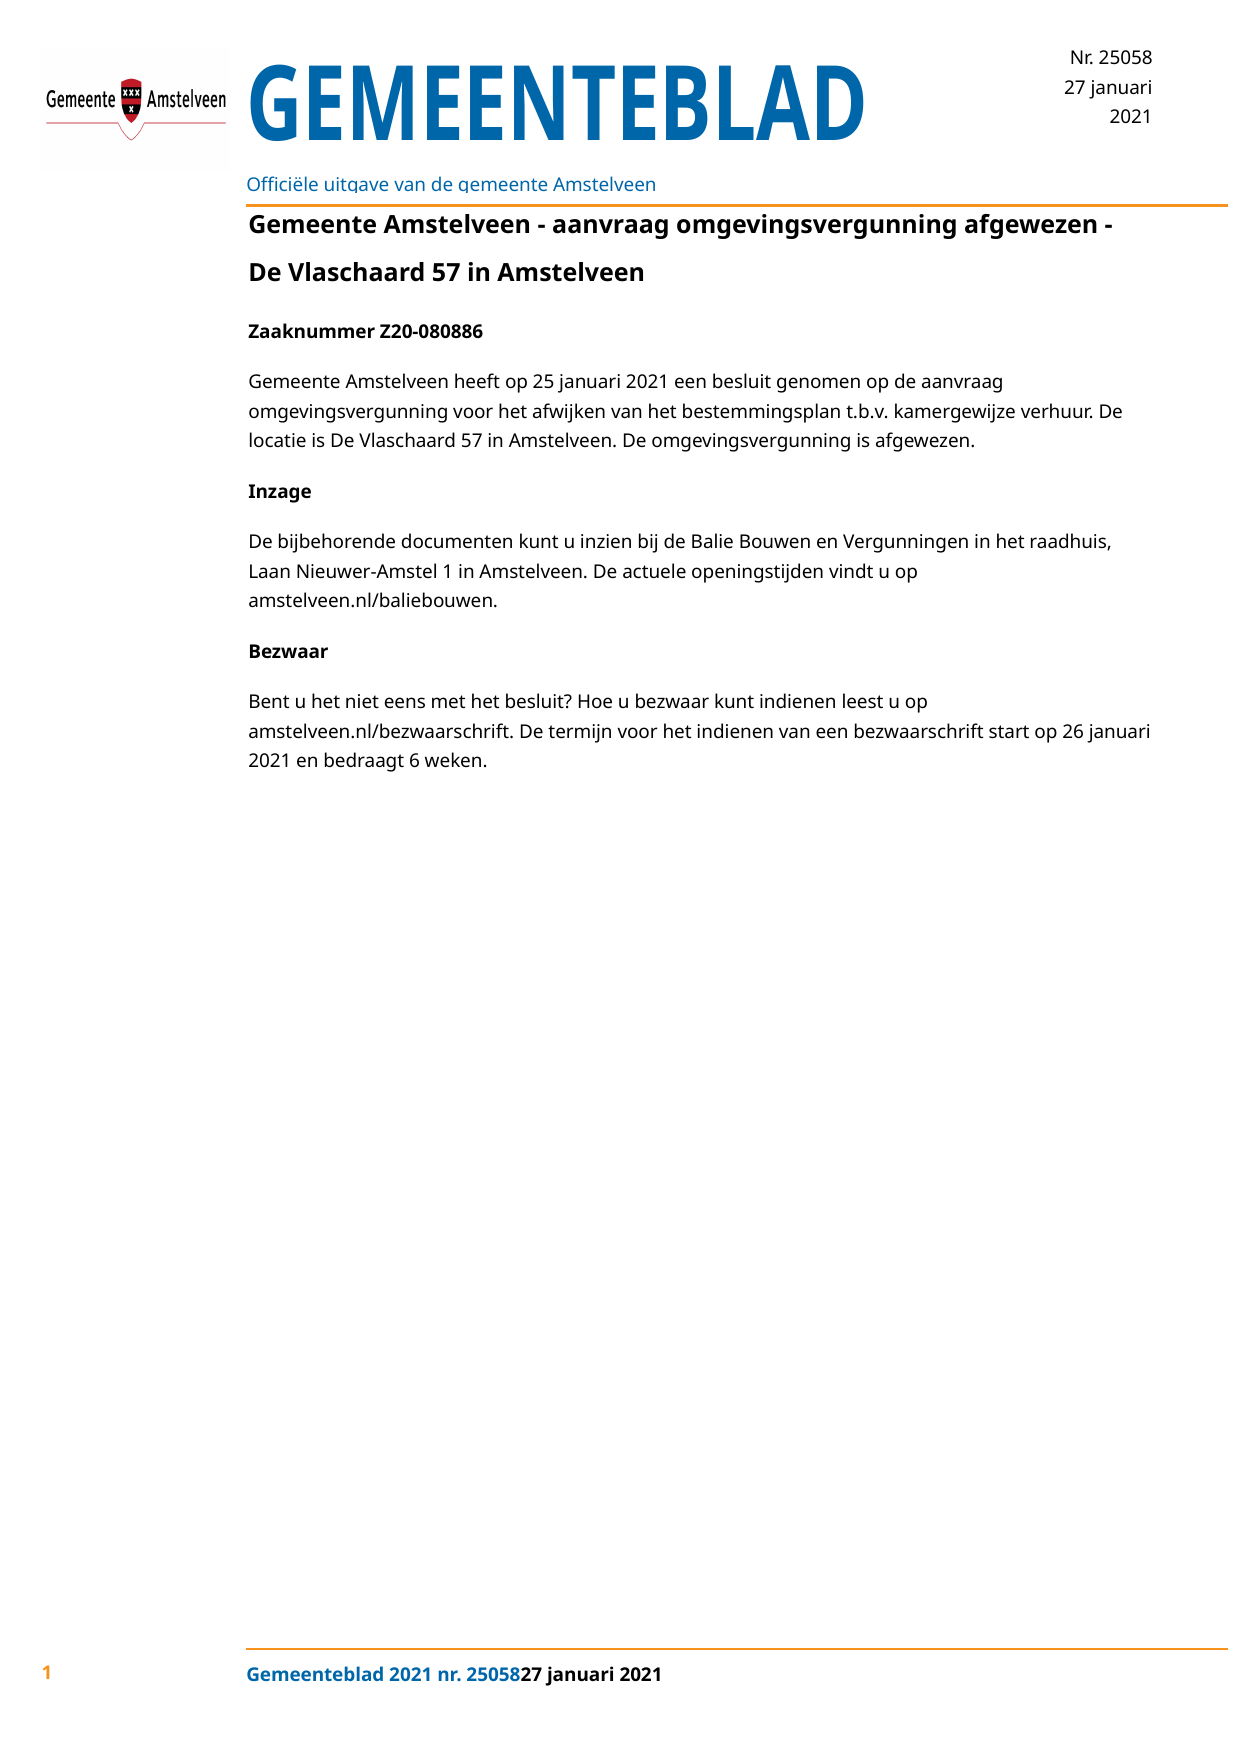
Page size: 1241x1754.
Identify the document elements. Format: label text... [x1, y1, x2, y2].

picture [41, 47, 231, 172]
text Inzage [248, 478, 1152, 504]
text Bezwaar [248, 638, 1152, 664]
text Gemeente Amstelveen heeft op 25 januari 2021 een besluit genomen op de aanvraag omgevingsvergunning voor het afwijken van het bestemmingsplan t.b.v. kamergewijze verhuur. De locatie is De Vlaschaard 57 in Amstelveen. De omgevingsvergunning is afgewezen. [248, 368, 1152, 453]
text De bijbehorende documenten kunt u inzien bij de Balie Bouwen en Vergunningen in het raadhuis, Laan Nieuwer-Amstel 1 in Amstelveen. De actuele openingstijden vindt u op amstelveen.nl/baliebouwen. [248, 528, 1152, 613]
text Zaaknummer Z20-080886 [248, 318, 1152, 344]
text Gemeente Amstelveen - aanvraag omgevingsvergunning afgewezen - De Vlaschaard 57 in Amstelveen [248, 207, 1152, 288]
text Bent u het niet eens met het besluit? Hoe u bezwaar kunt indienen leest u op amstelveen.nl/bezwaarschrift. De termijn voor het indienen van een bezwaarschrift start op 26 januari 2021 en bedraagt 6 weken. [248, 688, 1152, 773]
